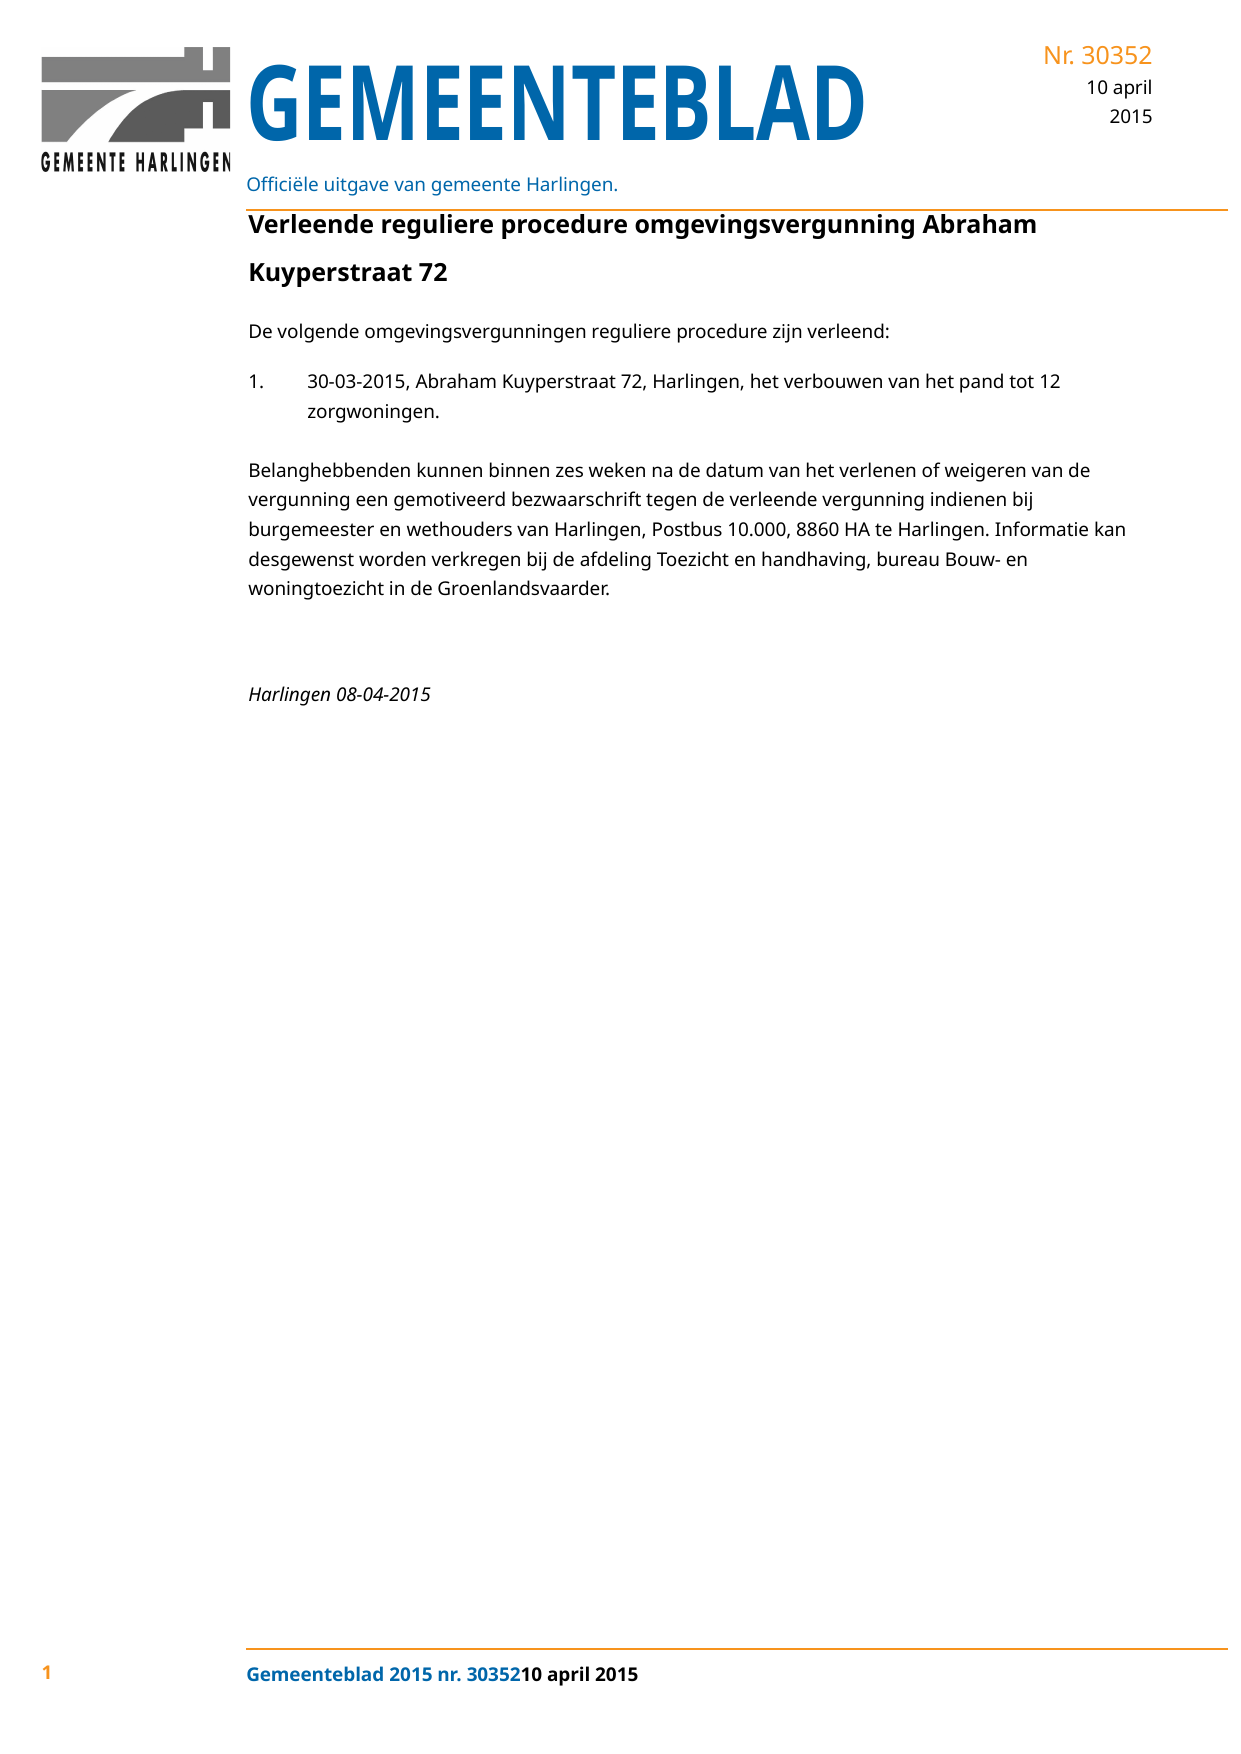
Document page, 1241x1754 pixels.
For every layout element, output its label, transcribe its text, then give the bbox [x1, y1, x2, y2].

picture [41, 47, 231, 172]
text Belanghebbenden kunnen binnen zes weken na de datum van het verlenen of weigeren van de vergunning een gemotiveerd bezwaarschrift tegen de verleende vergunning indienen bij burgemeester en wethouders van Harlingen, Postbus 10.000, 8860 HA te Harlingen. Informatie kan desgewenst worden verkregen bij de afdeling Toezicht en handhaving, bureau Bouw- en woningtoezicht in de Groenlandsvaarder. [248, 457, 1152, 601]
list 30-03-2015, Abraham Kuyperstraat 72, Harlingen, het verbouwen van het pand tot 12 zorgwoningen. [248, 368, 1152, 424]
text Harlingen 08-04-2015 [248, 681, 1152, 707]
text Verleende reguliere procedure omgevingsvergunning Abraham Kuyperstraat 72 [248, 211, 1152, 288]
text De volgende omgevingsvergunningen reguliere procedure zijn verleend: [248, 318, 1152, 344]
